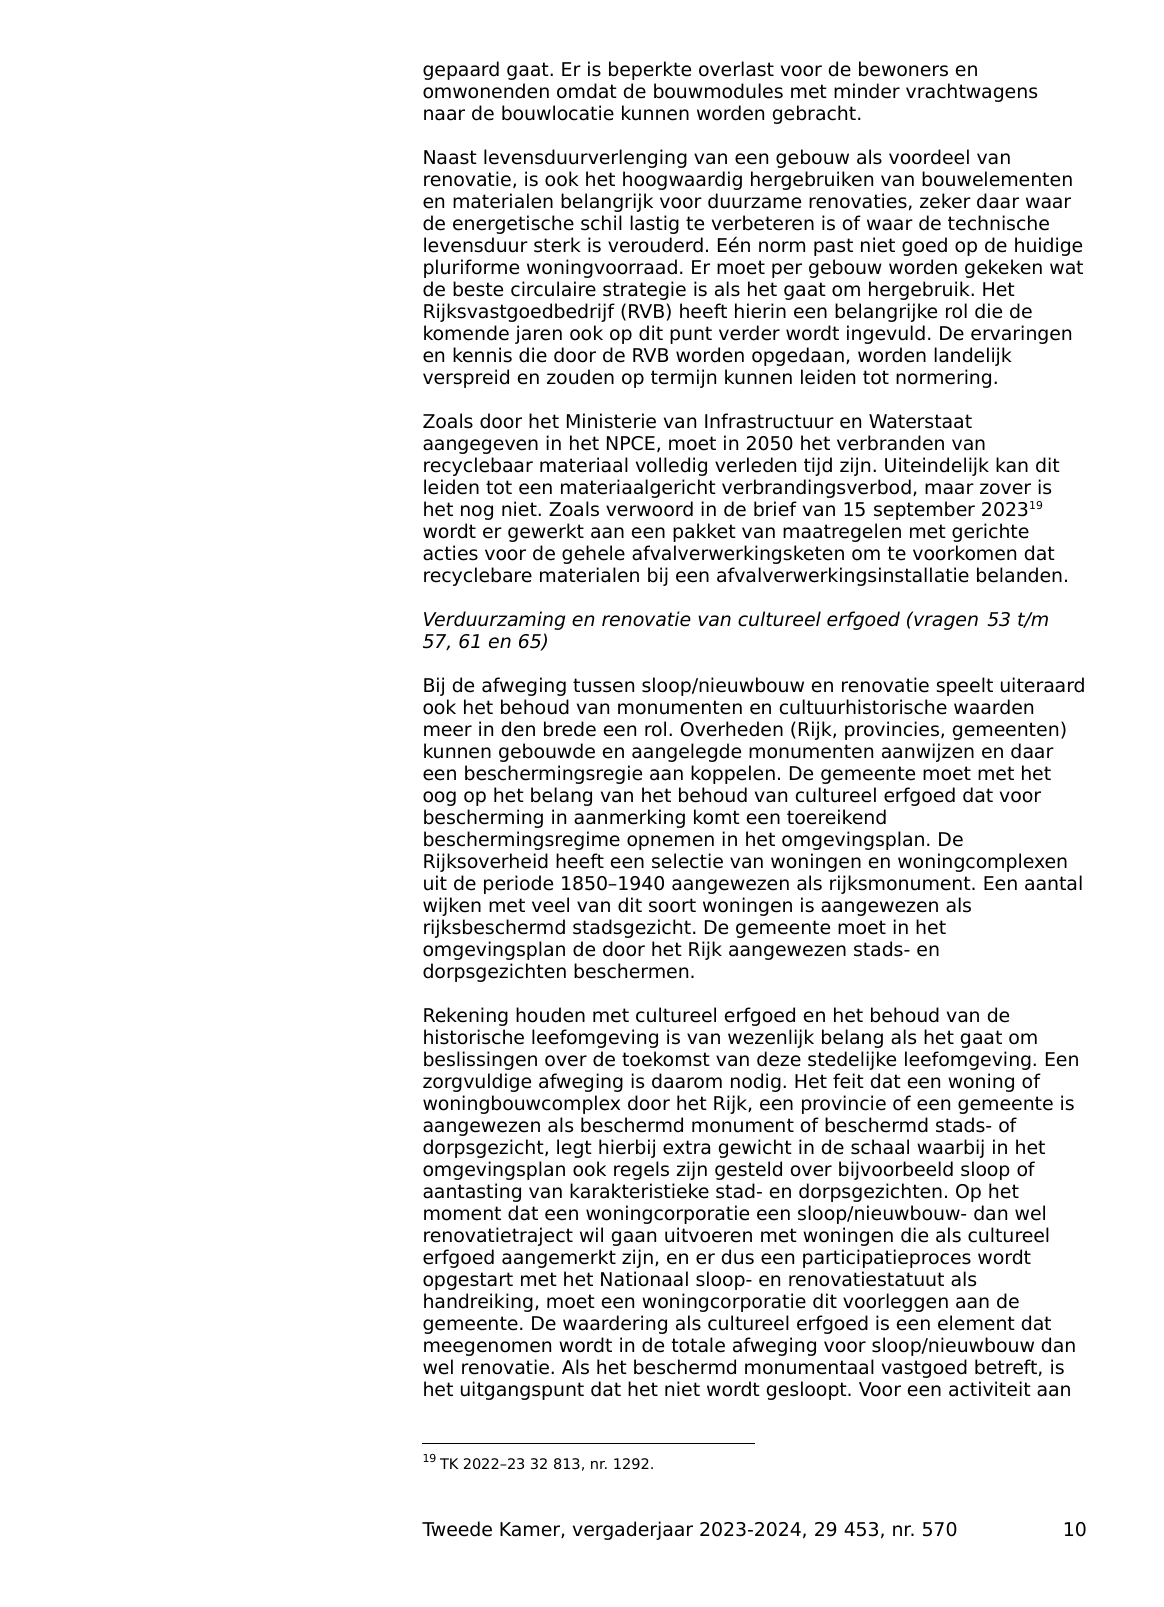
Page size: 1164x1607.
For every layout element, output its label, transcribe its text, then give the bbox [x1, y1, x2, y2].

text TK 2022–23 32 813, nr. 1292. [422, 1452, 1087, 1474]
text Naast levensduurverlenging van een gebouw als voordeel van renovatie, is ook het hoogwaardig hergebruiken van bouwelementen en materialen belangrijk voor duurzame renovaties, zeker daar waar de energetische schil lastig te verbeteren is of waar de technische levensduur sterk is verouderd. Eén norm past niet goed op de huidige pluriforme woningvoorraad. Er moet per gebouw worden gekeken wat de beste circulaire strategie is als het gaat om hergebruik. Het Rijksvastgoedbedrijf (RVB) heeft hierin een belangrijke rol die de komende jaren ook op dit punt verder wordt ingevuld. De ervaringen en kennis die door de RVB worden opgedaan, worden landelijk verspreid en zouden op termijn kunnen leiden tot normering. [422, 147, 1087, 389]
text Bij de afweging tussen sloop/nieuwbouw en renovatie speelt uiteraard ook het behoud van monumenten en cultuurhistorische waarden meer in den brede een rol. Overheden (Rijk, provincies, gemeenten) kunnen gebouwde en aangelegde monumenten aanwijzen en daar een beschermingsregie aan koppelen. De gemeente moet met het oog op het belang van het behoud van cultureel erfgoed dat voor bescherming in aanmerking komt een toereikend beschermingsregime opnemen in het omgevingsplan. De Rijksoverheid heeft een selectie van woningen en woningcomplexen uit de periode 1850–1940 aangewezen als rijksmonument. Een aantal wijken met veel van dit soort woningen is aangewezen als rijksbeschermd stadsgezicht. De gemeente moet in het omgevingsplan de door het Rijk aangewezen stads- en dorpsgezichten beschermen. [422, 675, 1087, 983]
subtitle Verduurzaming en renovatie van cultureel erfgoed (vragen 53 t/m 57, 61 en 65) [422, 609, 1087, 653]
text Rekening houden met cultureel erfgoed en het behoud van de historische leefomgeving is van wezenlijk belang als het gaat om beslissingen over de toekomst van deze stedelijke leefomgeving. Een zorgvuldige afweging is daarom nodig. Het feit dat een woning of woningbouwcomplex door het Rijk, een provincie of een gemeente is aangewezen als beschermd monument of beschermd stads- of dorpsgezicht, legt hierbij extra gewicht in de schaal waarbij in het omgevingsplan ook regels zijn gesteld over bijvoorbeeld sloop of aantasting van karakteristieke stad- en dorpsgezichten. Op het moment dat een woningcorporatie een sloop/nieuwbouw- dan wel renovatietraject wil gaan uitvoeren met woningen die als cultureel erfgoed aangemerkt zijn, en er dus een participatieproces wordt opgestart met het Nationaal sloop- en renovatiestatuut als handreiking, moet een woningcorporatie dit voorleggen aan de gemeente. De waardering als cultureel erfgoed is een element dat meegenomen wordt in de totale afweging voor sloop/nieuwbouw dan wel renovatie. Als het beschermd monumentaal vastgoed betreft, is het uitgangspunt dat het niet wordt gesloopt. Voor een activiteit aan [422, 1005, 1087, 1401]
text Zoals door het Ministerie van Infrastructuur en Waterstaat aangegeven in het NPCE, moet in 2050 het verbranden van recyclebaar materiaal volledig verleden tijd zijn. Uiteindelijk kan dit leiden tot een materiaalgericht verbrandingsverbod, maar zover is het nog niet. Zoals verwoord in de brief van 15 september 2023 wordt er gewerkt aan een pakket van maatregelen met gerichte acties voor de gehele afvalverwerkingsketen om te voorkomen dat recyclebare materialen bij een afvalverwerkingsinstallatie belanden. [422, 411, 1087, 587]
text gepaard gaat. Er is beperkte overlast voor de bewoners en omwonenden omdat de bouwmodules met minder vrachtwagens naar de bouwlocatie kunnen worden gebracht. [422, 59, 1087, 125]
